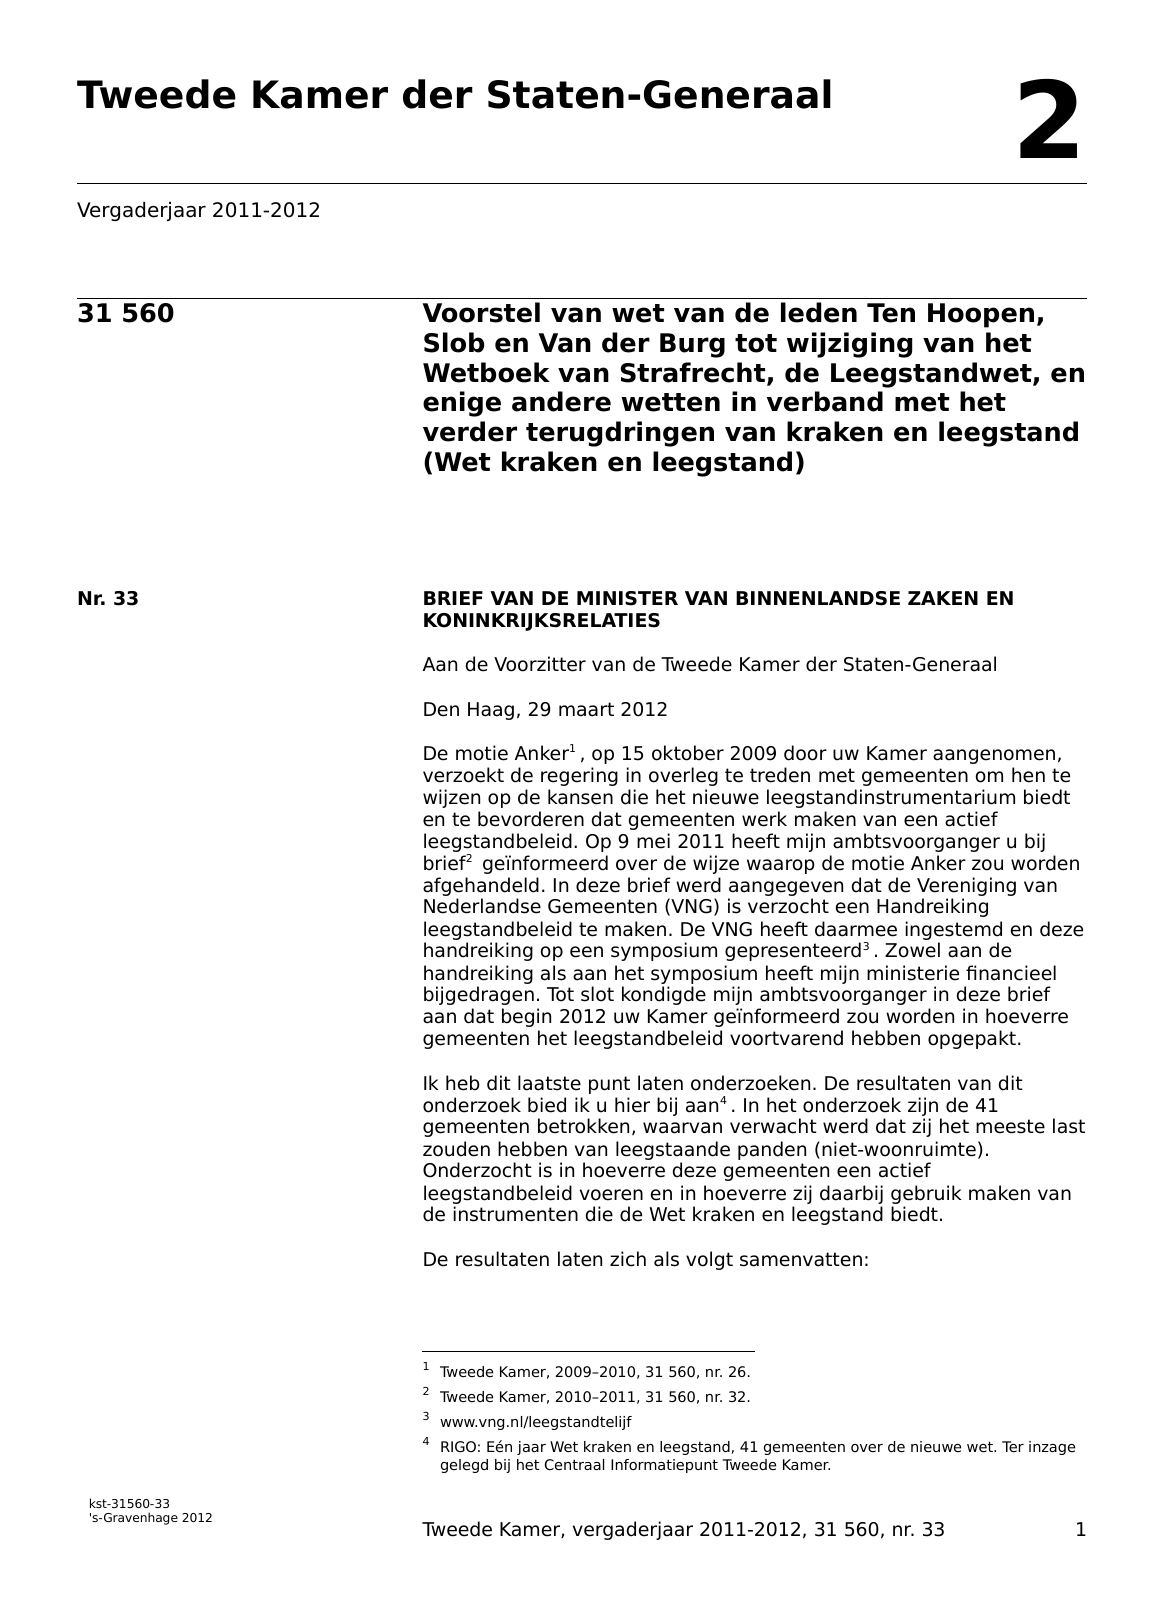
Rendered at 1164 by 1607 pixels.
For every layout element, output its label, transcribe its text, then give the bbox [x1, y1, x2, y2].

table_cell Vergaderjaar 2011-2012 [77, 184, 1087, 298]
table_header 2 [886, 59, 1087, 183]
text Tweede Kamer, 2009–2010, 31 560, nr. 26. [422, 1360, 1087, 1382]
text Aan de Voorzitter van de Tweede Kamer der Staten-Generaal [422, 654, 1087, 676]
text De resultaten laten zich als volgt samenvatten: [422, 1248, 1087, 1271]
table_header Tweede Kamer der Staten-Generaal [77, 59, 886, 183]
text Tweede Kamer, 2010–2011, 31 560, nr. 32. [422, 1385, 1087, 1407]
text De motie Anker, op 15 oktober 2009 door uw Kamer aangenomen, verzoekt de regering in overleg te treden met gemeenten om hen te wijzen op de kansen die het nieuwe leegstandinstrumentarium biedt en te bevorderen dat gemeenten werk maken van een actief leegstandbeleid. Op 9 mei 2011 heeft mijn ambtsvoorganger u bij brief geïnformeerd over de wijze waarop de motie Anker zou worden afgehandeld. In deze brief werd aangegeven dat de Vereniging van Nederlandse Gemeenten (VNG) is verzocht een Handreiking leegstandbeleid te maken. De VNG heeft daarmee ingestemd en deze handreiking op een symposium gepresenteerd. Zowel aan de handreiking als aan het symposium heeft mijn ministerie financieel bijgedragen. Tot slot kondigde mijn ambtsvoorganger in deze brief aan dat begin 2012 uw Kamer geïnformeerd zou worden in hoeverre gemeenten het leegstandbeleid voortvarend hebben opgepakt. [422, 743, 1087, 1050]
subtitle 31 560 Voorstel van wet van de leden Ten Hoopen, Slob en Van der Burg tot wijziging van het Wetboek van Strafrecht, de Leegstandwet, en enige andere wetten in verband met het verder terugdringen van kraken en leegstand (Wet kraken en leegstand) [77, 299, 1087, 477]
text 's-Gravenhage 2012 [88, 1511, 323, 1525]
text kst-31560-33 [88, 1497, 323, 1511]
text www.vng.nl/leegstandtelijf [422, 1410, 1087, 1432]
text RIGO: Eén jaar Wet kraken en leegstand, 41 gemeenten over de nieuwe wet. Ter inzage gelegd bij het Centraal Informatiepunt Tweede Kamer. [422, 1435, 1087, 1474]
subtitle Nr. 33 BRIEF VAN DE MINISTER VAN BINNENLANDSE ZAKEN EN KONINKRIJKSRELATIES [77, 588, 1087, 632]
text Den Haag, 29 maart 2012 [422, 698, 1087, 720]
text Ik heb dit laatste punt laten onderzoeken. De resultaten van dit onderzoek bied ik u hier bij aan. In het onderzoek zijn de 41 gemeenten betrokken, waarvan verwacht werd dat zij het meeste last zouden hebben van leegstaande panden (niet-woonruimte). Onderzocht is in hoeverre deze gemeenten een actief leegstandbeleid voeren en in hoeverre zij daarbij gebruik maken van de instrumenten die de Wet kraken en leegstand biedt. [422, 1072, 1087, 1226]
